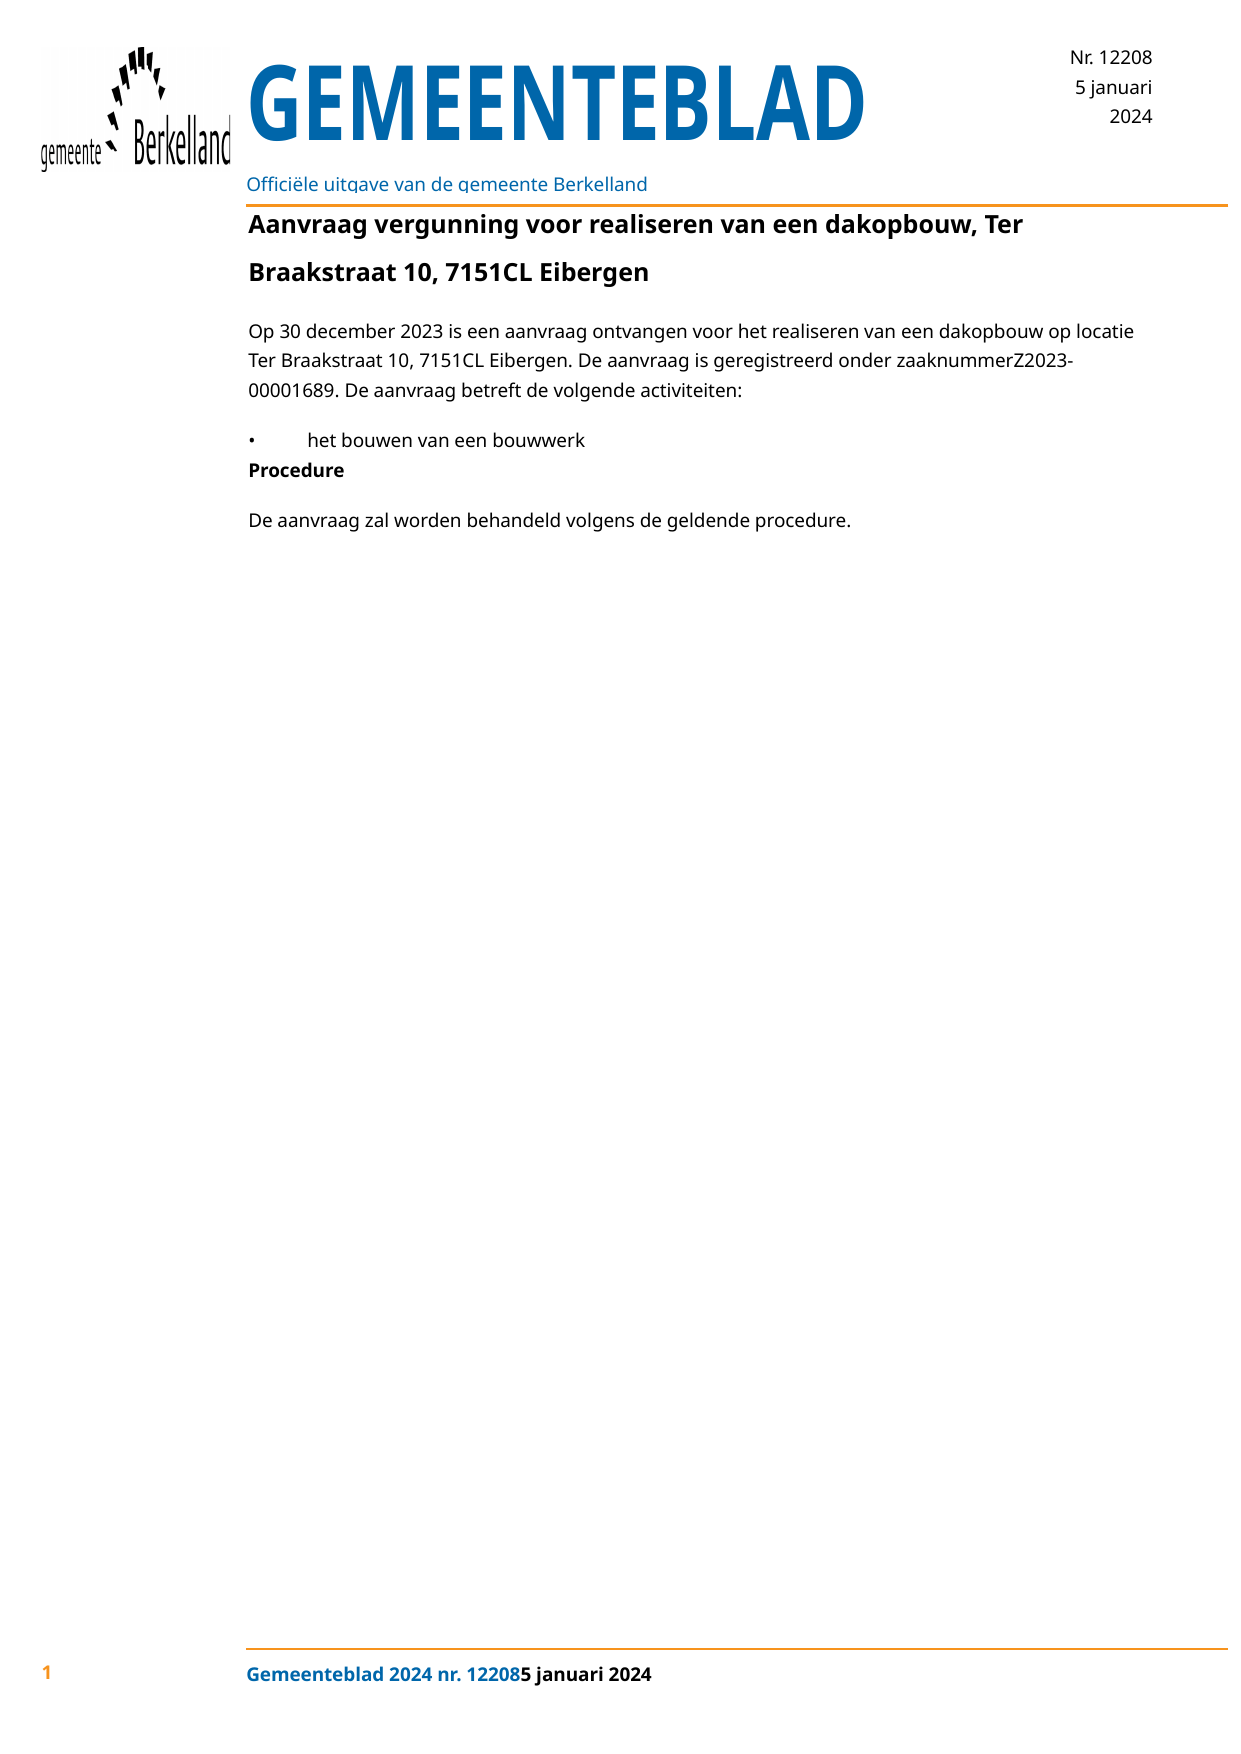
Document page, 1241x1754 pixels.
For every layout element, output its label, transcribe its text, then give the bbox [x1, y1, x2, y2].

picture [41, 47, 231, 172]
text Procedure [248, 457, 1152, 483]
list het bouwen van een bouwwerk [248, 427, 1152, 453]
text Op 30 december 2023 is een aanvraag ontvangen voor het realiseren van een dakopbouw op locatie Ter Braakstraat 10, 7151CL Eibergen. De aanvraag is geregistreerd onder zaaknummerZ2023-00001689. De aanvraag betreft de volgende activiteiten: [248, 318, 1152, 403]
text De aanvraag zal worden behandeld volgens de geldende procedure. [248, 507, 1152, 533]
text Aanvraag vergunning voor realiseren van een dakopbouw, Ter Braakstraat 10, 7151CL Eibergen [248, 207, 1152, 288]
